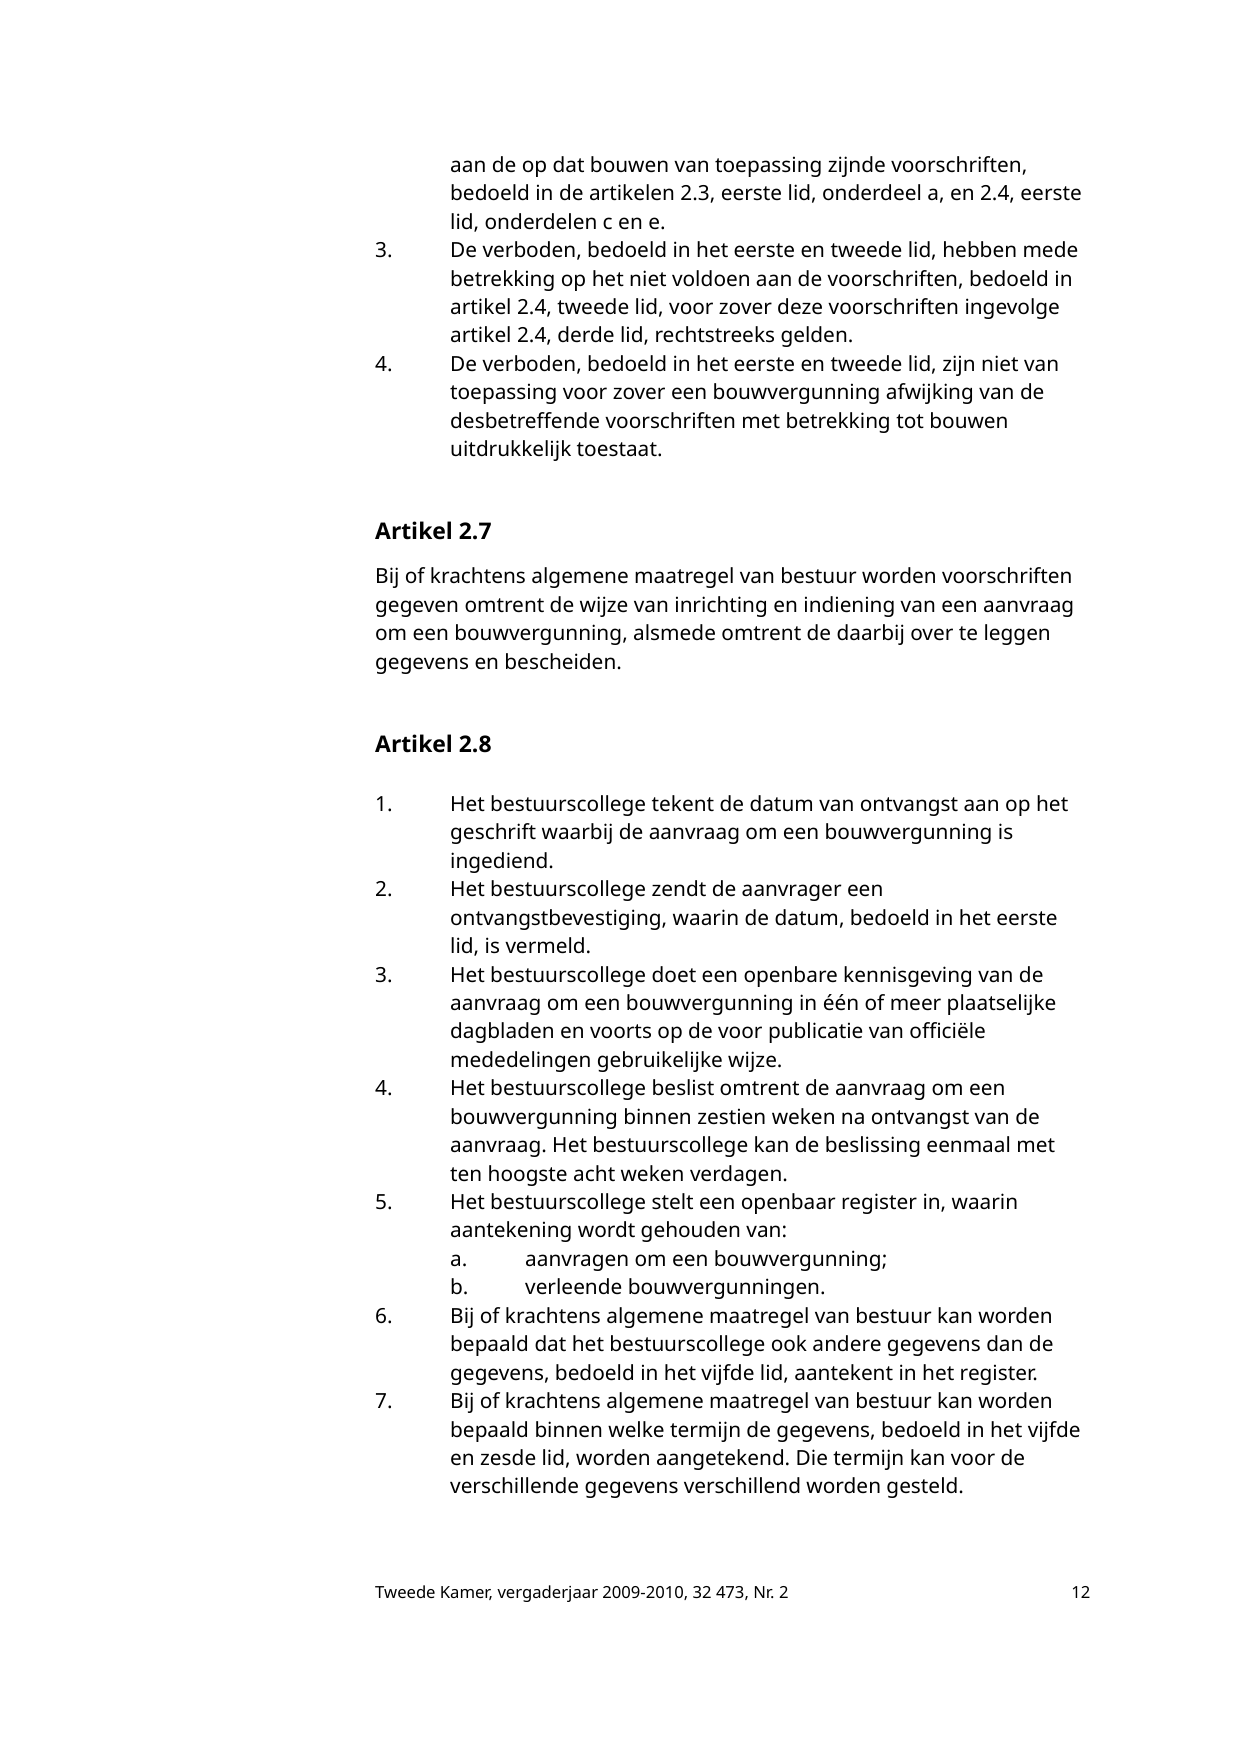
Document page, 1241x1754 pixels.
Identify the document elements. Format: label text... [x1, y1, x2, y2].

list Bij of krachtens algemene maatregel van bestuur kan worden bepaald dat het bestuurscollege ook andere gegevens dan de gegevens, bedoeld in het vijfde lid, aantekent in het register. [375, 1301, 1090, 1386]
list De verboden, bedoeld in het eerste en tweede lid, zijn niet van toepassing voor zover een bouwvergunning afwijking van de desbetreffende voorschriften met betrekking tot bouwen uitdrukkelijk toestaat. [375, 349, 1090, 463]
subtitle Artikel 2.7 [375, 515, 1090, 547]
list verleende bouwvergunningen. [450, 1272, 1090, 1301]
list Bij of krachtens algemene maatregel van bestuur kan worden bepaald binnen welke termijn de gegevens, bedoeld in het vijfde en zesde lid, worden aangetekend. Die termijn kan voor de verschillende gegevens verschillend worden gesteld. [375, 1386, 1090, 1500]
text Bij of krachtens algemene maatregel van bestuur worden voorschriften gegeven omtrent de wijze van inrichting en indiening van een aanvraag om een bouwvergunning, alsmede omtrent de daarbij over te leggen gegevens en bescheiden. [375, 562, 1090, 675]
list De verboden, bedoeld in het eerste en tweede lid, hebben mede betrekking op het niet voldoen aan de voorschriften, bedoeld in artikel 2.4, tweede lid, voor zover deze voorschriften ingevolge artikel 2.4, derde lid, rechtstreeks gelden. [375, 235, 1090, 349]
list Het bestuurscollege stelt een openbaar register in, waarin aantekening wordt gehouden van: [375, 1187, 1090, 1244]
list Het bestuurscollege zendt de aanvrager een ontvangstbevestiging, waarin de datum, bedoeld in het eerste lid, is vermeld. [375, 874, 1090, 960]
subtitle Artikel 2.8 [375, 728, 1090, 759]
list Het bestuurscollege beslist omtrent de aanvraag om een bouwvergunning binnen zestien weken na ontvangst van de aanvraag. Het bestuurscollege kan de beslissing eenmaal met ten hoogste acht weken verdagen. [375, 1073, 1090, 1187]
list Het bestuurscollege doet een openbare kennisgeving van de aanvraag om een bouwvergunning in één of meer plaatselijke dagbladen en voorts op de voor publicatie van officiële mededelingen gebruikelijke wijze. [375, 960, 1090, 1073]
list aanvragen om een bouwvergunning; [450, 1244, 1090, 1272]
list aan de op dat bouwen van toepassing zijnde voorschriften, bedoeld in de artikelen 2.3, eerste lid, onderdeel a, en 2.4, eerste lid, onderdelen c en e. [375, 150, 1090, 235]
list Het bestuurscollege tekent de datum van ontvangst aan op het geschrift waarbij de aanvraag om een bouwvergunning is ingediend. [375, 789, 1090, 874]
